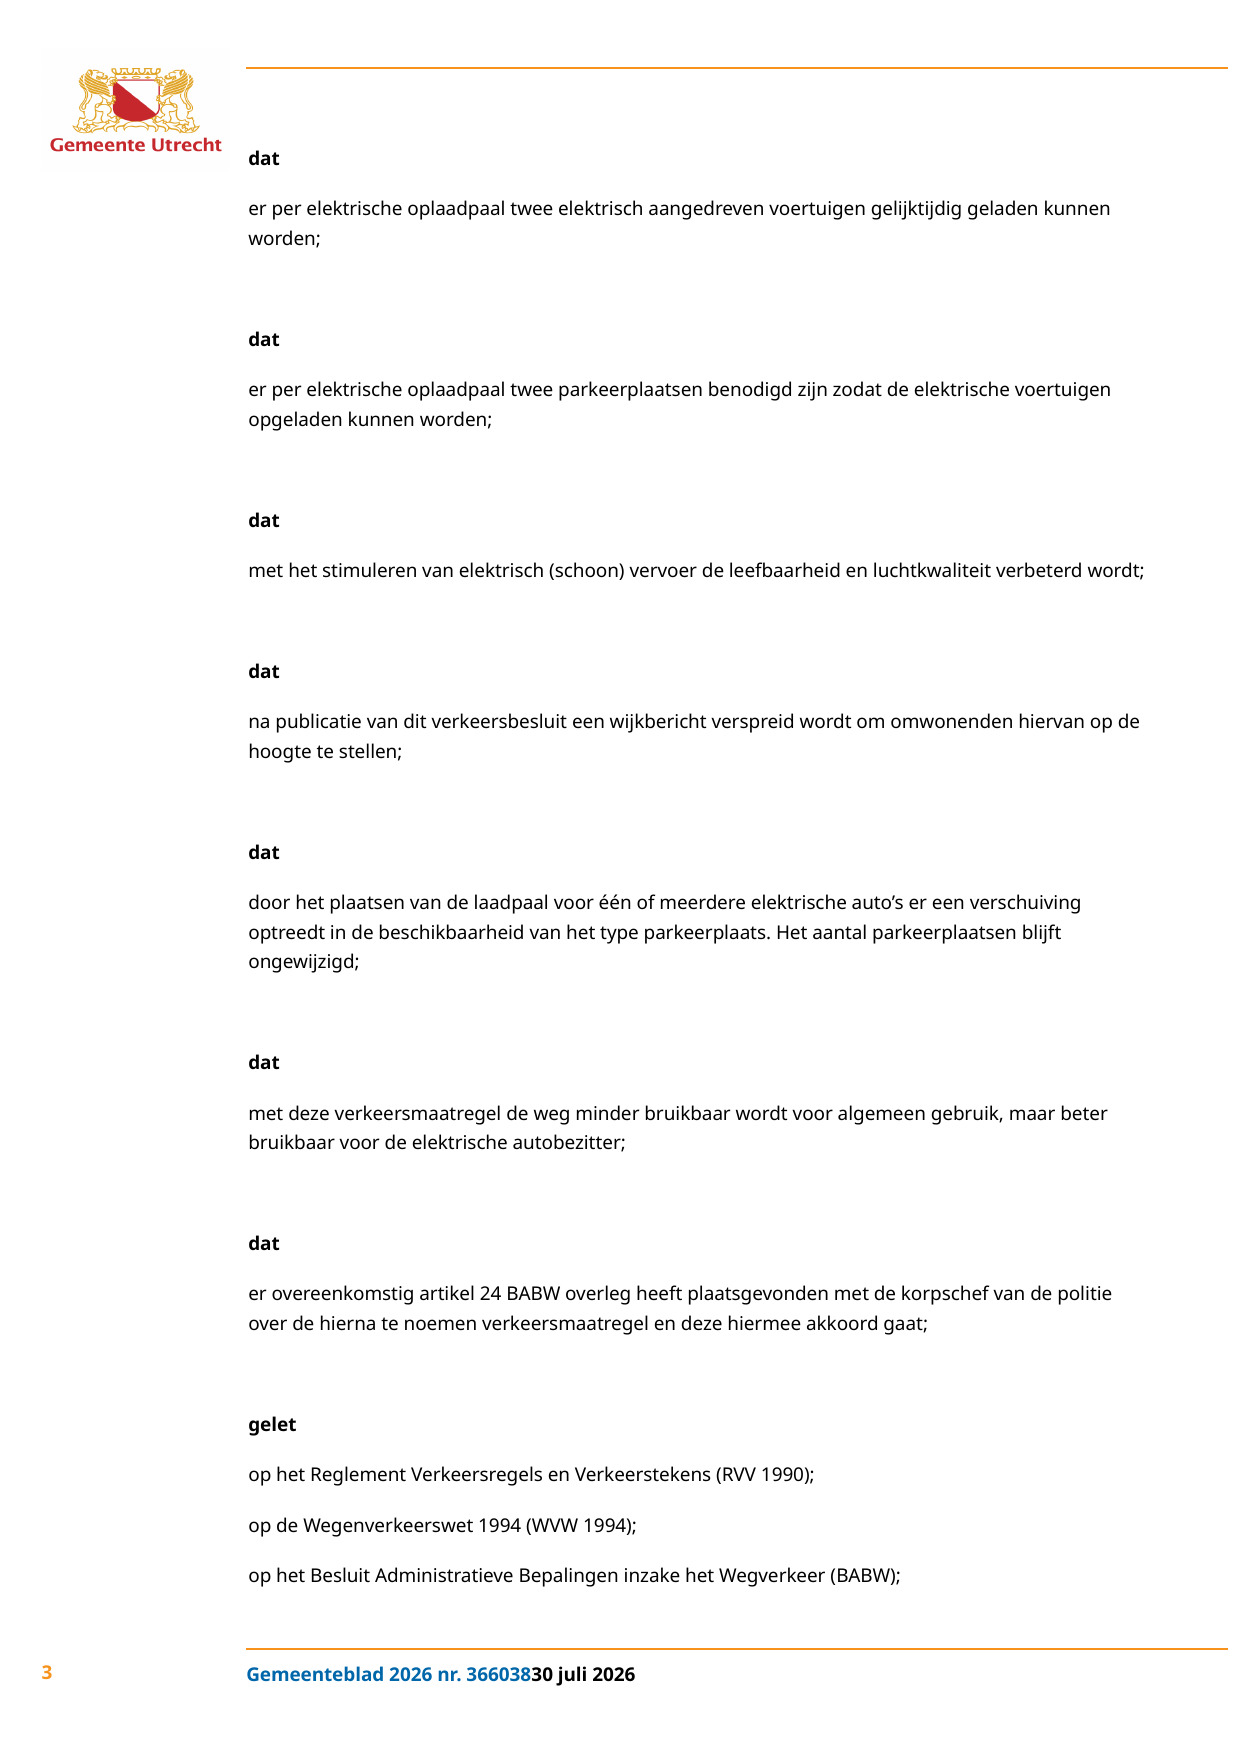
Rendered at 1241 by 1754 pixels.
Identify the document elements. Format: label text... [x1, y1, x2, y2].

text er per elektrische oplaadpaal twee parkeerplaatsen benodigd zijn zodat de elektrische voertuigen opgeladen kunnen worden; [248, 376, 1152, 432]
picture [41, 47, 231, 172]
text op het Reglement Verkeersregels en Verkeerstekens (RVV 1990); [248, 1461, 1152, 1487]
text met het stimuleren van elektrisch (schoon) vervoer de leefbaarheid en luchtkwaliteit verbeterd wordt; [248, 557, 1152, 583]
text op de Wegenverkeerswet 1994 (WVW 1994); [248, 1512, 1152, 1538]
text dat [248, 1230, 1152, 1256]
text dat [248, 507, 1152, 533]
text er per elektrische oplaadpaal twee elektrisch aangedreven voertuigen gelijktijdig geladen kunnen worden; [248, 196, 1152, 251]
text gelet [248, 1411, 1152, 1437]
text er overeenkomstig artikel 24 BABW overleg heeft plaatsgevonden met de korpschef van de politie over de hierna te noemen verkeersmaatregel en deze hiermee akkoord gaat; [248, 1281, 1152, 1336]
text dat [248, 1049, 1152, 1075]
text op het Besluit Administratieve Bepalingen inzake het Wegverkeer (BABW); [248, 1562, 1152, 1588]
text dat [248, 658, 1152, 684]
text dat [248, 326, 1152, 352]
text door het plaatsen van de laadpaal voor één of meerdere elektrische auto’s er een verschuiving optreedt in de beschikbaarheid van het type parkeerplaats. Het aantal parkeerplaatsen blijft ongewijzigd; [248, 889, 1152, 974]
text dat [248, 839, 1152, 865]
text met deze verkeersmaatregel de weg minder bruikbaar wordt voor algemeen gebruik, maar beter bruikbaar voor de elektrische autobezitter; [248, 1100, 1152, 1155]
text dat [248, 145, 1152, 171]
text na publicatie van dit verkeersbesluit een wijkbericht verspreid wordt om omwonenden hiervan op de hoogte te stellen; [248, 708, 1152, 764]
